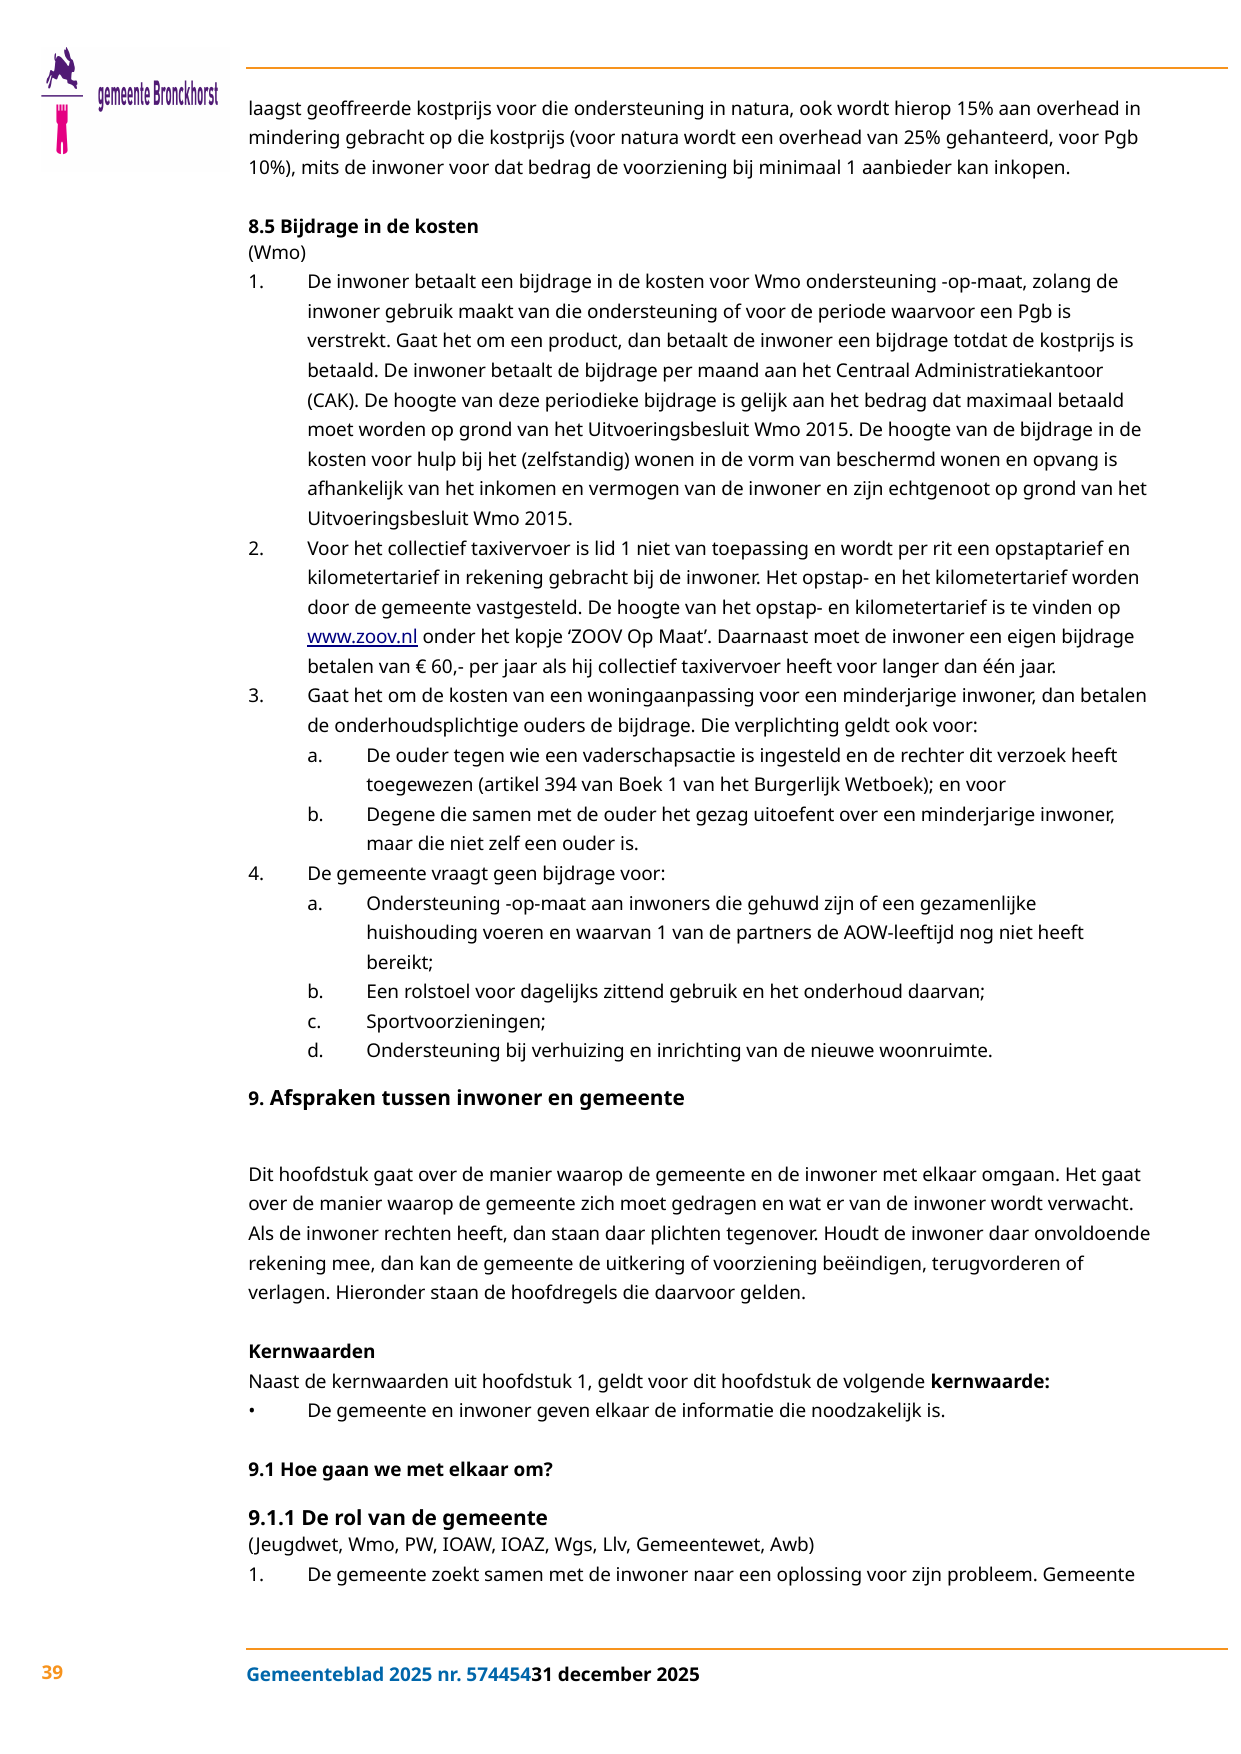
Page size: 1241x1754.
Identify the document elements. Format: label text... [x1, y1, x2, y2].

text 8.5 Bijdrage in de kosten [248, 213, 1152, 239]
text 9. Afspraken tussen inwoner en gemeente [248, 1083, 1152, 1112]
text (Wmo) [248, 239, 1152, 264]
list De gemeente zoekt samen met de inwoner naar een oplossing voor zijn probleem. Gemeente [248, 1561, 1152, 1587]
list Gaat het om de kosten van een woningaanpassing voor een minderjarige inwoner, dan betalen de onderhoudsplichtige ouders de bijdrage. Die verplichting geldt ook voor: [248, 683, 1152, 738]
list Ondersteuning bij verhuizing en inrichting van de nieuwe woonruimte. [307, 1038, 1152, 1063]
list Een rolstoel voor dagelijks zittend gebruik en het onderhoud daarvan; [307, 978, 1152, 1004]
list Voor het collectief taxivervoer is lid 1 niet van toepassing en wordt per rit een opstaptarief en kilometertarief in rekening gebracht bij de inwoner. Het opstap- en het kilometertarief worden door de gemeente vastgesteld. De hoogte van het opstap- en kilometertarief is te vinden op www.zoov.nl onder het kopje ‘ZOOV Op Maat’. Daarnaast moet de inwoner een eigen bijdrage betalen van € 60,- per jaar als hij collectief taxivervoer heeft voor langer dan één jaar. [248, 535, 1152, 679]
list De ouder tegen wie een vaderschapsactie is ingesteld en de rechter dit verzoek heeft toegewezen (artikel 394 van Boek 1 van het Burgerlijk Wetboek); en voor [307, 742, 1152, 797]
list De inwoner betaalt een bijdrage in de kosten voor Wmo ondersteuning -op-maat, zolang de inwoner gebruik maakt van die ondersteuning of voor de periode waarvoor een Pgb is verstrekt. Gaat het om een product, dan betaalt de inwoner een bijdrage totdat de kostprijs is betaald. De inwoner betaalt de bijdrage per maand aan het Centraal Administratiekantoor (CAK). De hoogte van deze periodieke bijdrage is gelijk aan het bedrag dat maximaal betaald moet worden op grond van het Uitvoeringsbesluit Wmo 2015. De hoogte van de bijdrage in de kosten voor hulp bij het (zelfstandig) wonen in de vorm van beschermd wonen en opvang is afhankelijk van het inkomen en vermogen van de inwoner en zijn echtgenoot op grond van het Uitvoeringsbesluit Wmo 2015. [248, 268, 1152, 531]
list Degene die samen met de ouder het gezag uitoefent over een minderjarige inwoner, maar die niet zelf een ouder is. [307, 801, 1152, 856]
text Dit hoofdstuk gaat over de manier waarop de gemeente en de inwoner met elkaar omgaan. Het gaat over de manier waarop de gemeente zich moet gedragen en wat er van de inwoner wordt verwacht. Als de inwoner rechten heeft, dan staan daar plichten tegenover. Houdt de inwoner daar onvoldoende rekening mee, dan kan de gemeente de uitkering of voorziening beëindigen, terugvorderen of verlagen. Hieronder staan de hoofdregels die daarvoor gelden. [248, 1161, 1152, 1305]
list Ondersteuning -op-maat aan inwoners die gehuwd zijn of een gezamenlijke huishouding voeren en waarvan 1 van de partners de AOW-leeftijd nog niet heeft bereikt; [307, 890, 1152, 974]
text 9.1.1 De rol van de gemeente [248, 1503, 1152, 1531]
list Sportvoorzieningen; [307, 1008, 1152, 1034]
picture [41, 47, 231, 172]
table_header Kernwaarden Naast de kernwaarden uit hoofdstuk 1, geldt voor dit hoofdstuk de volgende kernwaarde: De gemeente en inwoner geven elkaar de informatie die noodzakelijk is. [248, 1339, 1152, 1423]
text laagst geoffreerde kostprijs voor die ondersteuning in natura, ook wordt hierop 15% aan overhead in mindering gebracht op die kostprijs (voor natura wordt een overhead van 25% gehanteerd, voor Pgb 10%), mits de inwoner voor dat bedrag de voorziening bij minimaal 1 aanbieder kan inkopen. [248, 95, 1152, 180]
text 9.1 Hoe gaan we met elkaar om? [248, 1456, 1152, 1482]
list De gemeente vraagt geen bijdrage voor: [248, 860, 1152, 886]
text (Jeugdwet, Wmo, PW, IOAW, IOAZ, Wgs, Llv, Gemeentewet, Awb) [248, 1531, 1152, 1557]
